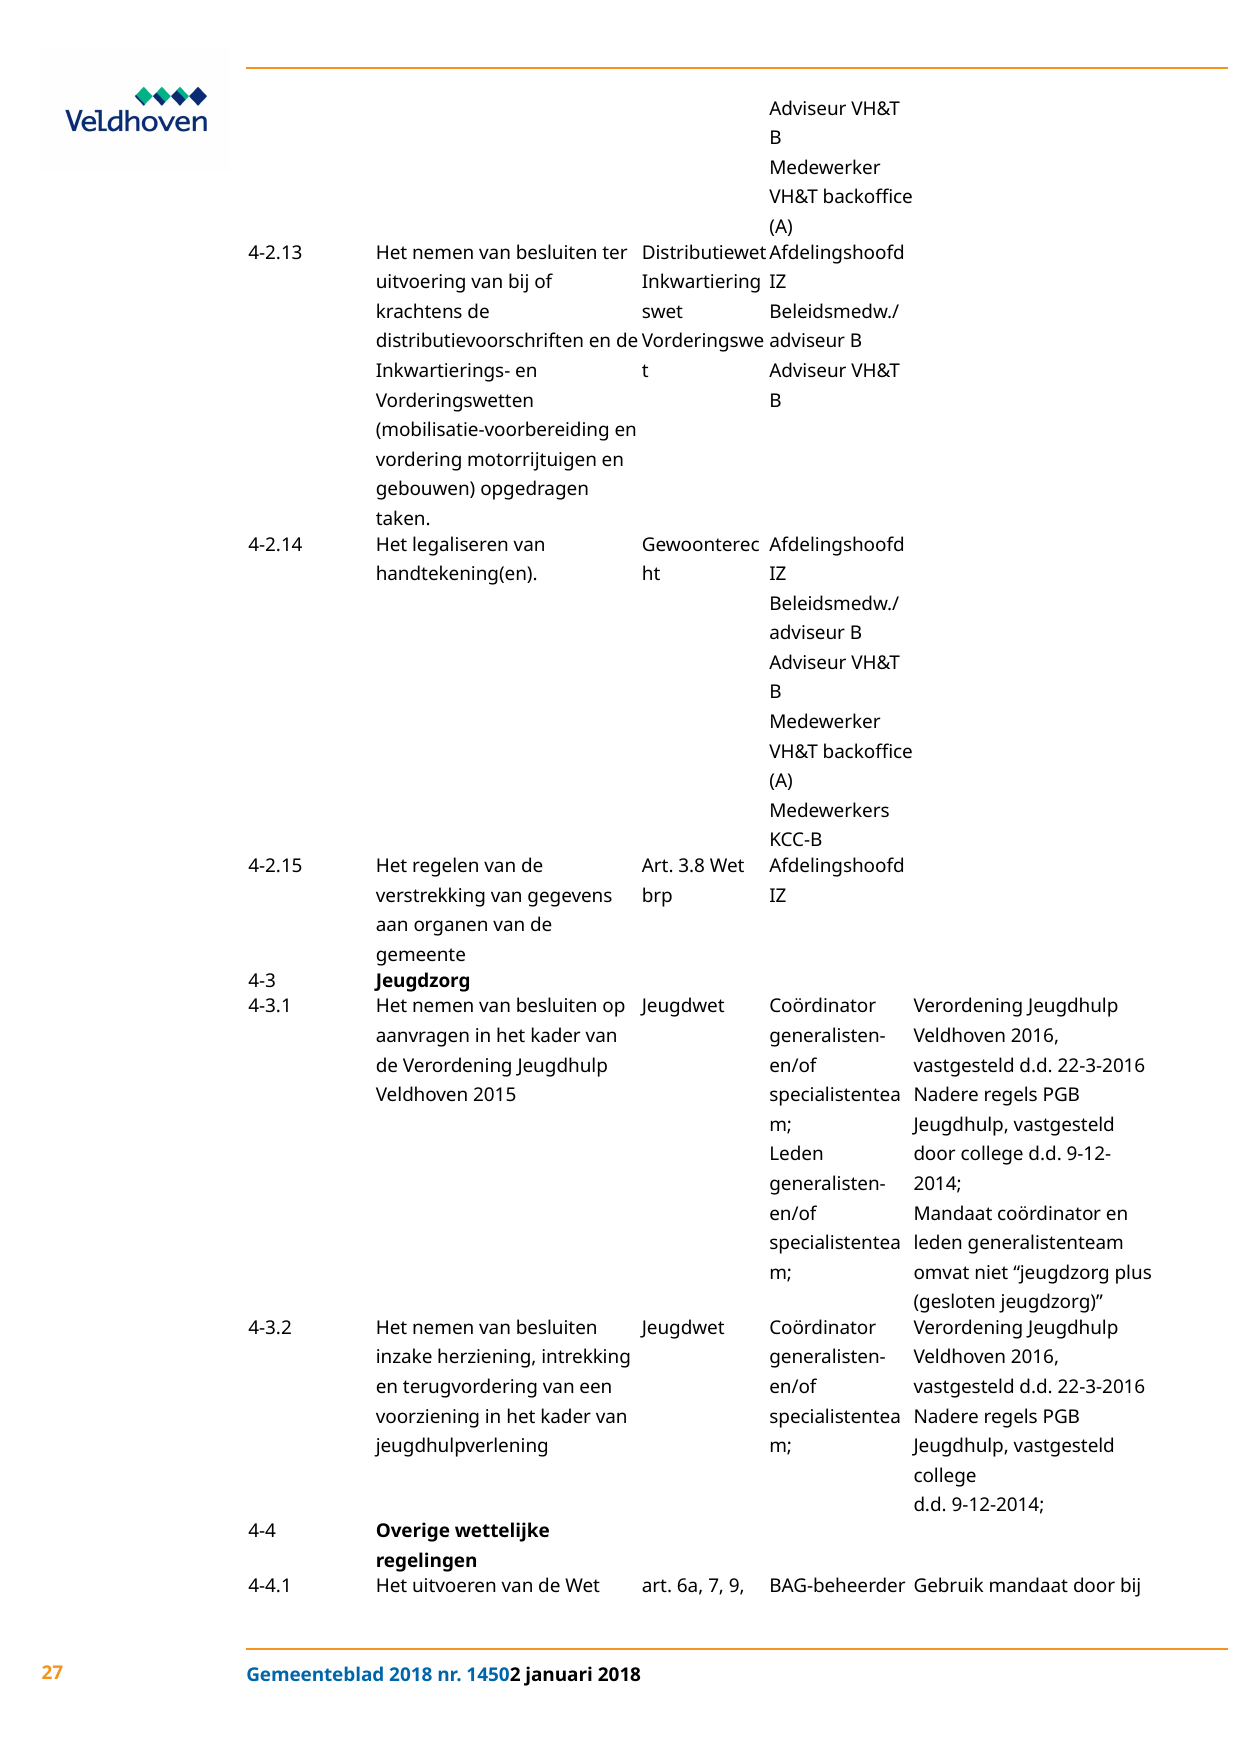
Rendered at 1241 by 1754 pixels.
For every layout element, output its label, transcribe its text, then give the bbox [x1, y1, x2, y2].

table_cell Adviseur VH&T B Medewerker VH&T backoffice (A) [769, 95, 913, 239]
table_cell Het legaliseren van handtekening(en). [376, 531, 642, 852]
table_cell Overige wettelijke regelingen [376, 1518, 642, 1573]
table_cell Het uitvoeren van de Wet [376, 1573, 642, 1598]
table_cell [913, 1518, 1152, 1573]
table_cell Afdelingshoofd IZ Beleidsmedw./adviseur B Adviseur VH&T B Medewerker VH&T backoffice (A) Medewerkers KCC-B [769, 531, 913, 852]
table_cell Jeugdwet [642, 1314, 769, 1517]
table_cell [913, 239, 1152, 531]
table_cell 4-3.1 [248, 993, 376, 1314]
table_cell [913, 853, 1152, 967]
table_cell Gebruik mandaat door bij [913, 1573, 1152, 1598]
table_cell [642, 967, 769, 993]
table_cell Verordening Jeugdhulp Veldhoven 2016, vastgesteld d.d. 22-3-2016 Nadere regels PGB Jeugdhulp, vastgesteld college d.d. 9-12-2014; [913, 1314, 1152, 1517]
table_cell Afdelingshoofd IZ [769, 853, 913, 967]
table_cell Distributiewet Inkwartieringswet Vorderingswet [642, 239, 769, 531]
table_cell 4-2.13 [248, 239, 376, 531]
table_cell 4-4.1 [248, 1573, 376, 1598]
table_cell [769, 1518, 913, 1573]
table_cell [913, 967, 1152, 993]
table_cell Het nemen van besluiten ter uitvoering van bij of krachtens de distributievoorschriften en de Inkwartierings- en Vorderingswetten (mobilisatie-voorbereiding en vordering motorrijtuigen en gebouwen) opgedragen taken. [376, 239, 642, 531]
table_cell Jeugdzorg [376, 967, 642, 993]
table_cell [913, 531, 1152, 852]
table_cell 4-2.15 [248, 853, 376, 967]
table_cell 4-3.2 [248, 1314, 376, 1517]
table_cell Het regelen van de verstrekking van gegevens aan organen van de gemeente [376, 853, 642, 967]
table_cell [376, 95, 642, 239]
table_cell [913, 95, 1152, 239]
table_cell Jeugdwet [642, 993, 769, 1314]
table_cell Verordening Jeugdhulp Veldhoven 2016, vastgesteld d.d. 22-3-2016 Nadere regels PGB Jeugdhulp, vastgesteld door college d.d. 9-12-2014; Mandaat coördinator en leden generalistenteam omvat niet “jeugdzorg plus (gesloten jeugdzorg)” [913, 993, 1152, 1314]
table_cell Coördinator generalisten- en/of specialistenteam; [769, 1314, 913, 1517]
table_cell Het nemen van besluiten inzake herziening, intrekking en terugvordering van een voorziening in het kader van jeugdhulpverlening [376, 1314, 642, 1517]
table_cell Het nemen van besluiten op aanvragen in het kader van de Verordening Jeugdhulp Veldhoven 2015 [376, 993, 642, 1314]
picture [41, 47, 231, 172]
table_cell [642, 95, 769, 239]
table_cell [769, 967, 913, 993]
table_cell Gewoonterecht [642, 531, 769, 852]
table_cell [642, 1518, 769, 1573]
table_cell BAG-beheerder [769, 1573, 913, 1598]
table_cell art. 6a, 7, 9, [642, 1573, 769, 1598]
table_cell 4-2.14 [248, 531, 376, 852]
table_cell 4-4 [248, 1518, 376, 1573]
table_cell Art. 3.8 Wet brp [642, 853, 769, 967]
table_cell Coördinator generalisten- en/of specialistenteam; Leden generalisten- en/of specialistenteam; [769, 993, 913, 1314]
table_cell 4-3 [248, 967, 376, 993]
table_cell [248, 95, 376, 239]
table_cell Afdelingshoofd IZ Beleidsmedw./adviseur B Adviseur VH&T B [769, 239, 913, 531]
